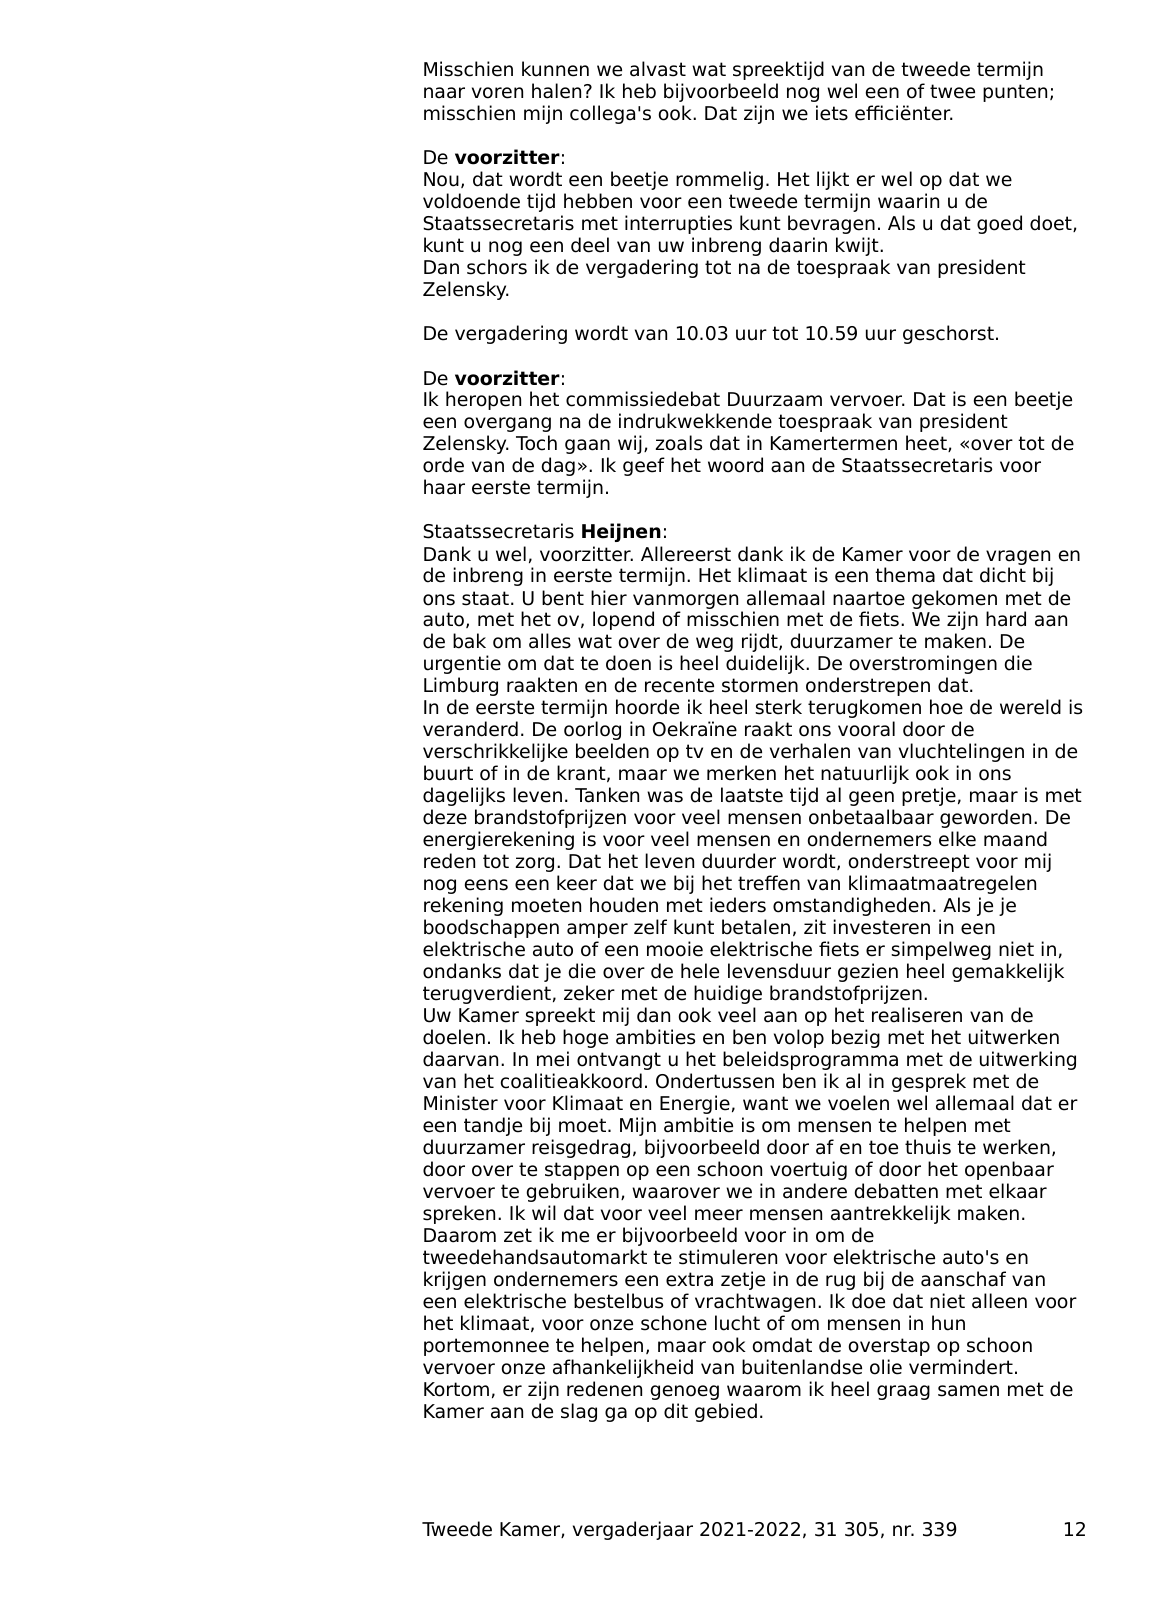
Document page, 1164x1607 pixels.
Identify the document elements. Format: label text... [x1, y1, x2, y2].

text Uw Kamer spreekt mij dan ook veel aan op het realiseren van de doelen. Ik heb hoge ambities en ben volop bezig met het uitwerken daarvan. In mei ontvangt u het beleidsprogramma met de uitwerking van het coalitieakkoord. Ondertussen ben ik al in gesprek met de Minister voor Klimaat en Energie, want we voelen wel allemaal dat er een tandje bij moet. Mijn ambitie is om mensen te helpen met duurzamer reisgedrag, bijvoorbeeld door af en toe thuis te werken, door over te stappen op een schoon voertuig of door het openbaar vervoer te gebruiken, waarover we in andere debatten met elkaar spreken. Ik wil dat voor veel meer mensen aantrekkelijk maken. Daarom zet ik me er bijvoorbeeld voor in om de tweedehandsautomarkt te stimuleren voor elektrische auto's en krijgen ondernemers een extra zetje in de rug bij de aanschaf van een elektrische bestelbus of vrachtwagen. Ik doe dat niet alleen voor het klimaat, voor onze schone lucht of om mensen in hun portemonnee te helpen, maar ook omdat de overstap op schoon vervoer onze afhankelijkheid van buitenlandse olie vermindert. Kortom, er zijn redenen genoeg waarom ik heel graag samen met de Kamer aan de slag ga op dit gebied. [422, 1005, 1087, 1423]
text De voorzitter: [422, 147, 1087, 169]
text Ik heropen het commissiedebat Duurzaam vervoer. Dat is een beetje een overgang na de indrukwekkende toespraak van president Zelensky. Toch gaan wij, zoals dat in Kamertermen heet, «over tot de orde van de dag». Ik geef het woord aan de Staatssecretaris voor haar eerste termijn. [422, 389, 1087, 499]
text Nou, dat wordt een beetje rommelig. Het lijkt er wel op dat we voldoende tijd hebben voor een tweede termijn waarin u de Staatssecretaris met interrupties kunt bevragen. Als u dat goed doet, kunt u nog een deel van uw inbreng daarin kwijt. [422, 169, 1087, 257]
text In de eerste termijn hoorde ik heel sterk terugkomen hoe de wereld is veranderd. De oorlog in Oekraïne raakt ons vooral door de verschrikkelijke beelden op tv en de verhalen van vluchtelingen in de buurt of in de krant, maar we merken het natuurlijk ook in ons dagelijks leven. Tanken was de laatste tijd al geen pretje, maar is met deze brandstofprijzen voor veel mensen onbetaalbaar geworden. De energierekening is voor veel mensen en ondernemers elke maand reden tot zorg. Dat het leven duurder wordt, onderstreept voor mij nog eens een keer dat we bij het treffen van klimaatmaatregelen rekening moeten houden met ieders omstandigheden. Als je je boodschappen amper zelf kunt betalen, zit investeren in een elektrische auto of een mooie elektrische fiets er simpelweg niet in, ondanks dat je die over de hele levensduur gezien heel gemakkelijk terugverdient, zeker met de huidige brandstofprijzen. [422, 697, 1087, 1005]
text De vergadering wordt van 10.03 uur tot 10.59 uur geschorst. [422, 323, 1087, 345]
text De voorzitter: [422, 367, 1087, 389]
text Staatssecretaris Heijnen: [422, 521, 1087, 543]
text Misschien kunnen we alvast wat spreektijd van de tweede termijn naar voren halen? Ik heb bijvoorbeeld nog wel een of twee punten; misschien mijn collega's ook. Dat zijn we iets efficiënter. [422, 59, 1087, 125]
text Dank u wel, voorzitter. Allereerst dank ik de Kamer voor de vragen en de inbreng in eerste termijn. Het klimaat is een thema dat dicht bij ons staat. U bent hier vanmorgen allemaal naartoe gekomen met de auto, met het ov, lopend of misschien met de fiets. We zijn hard aan de bak om alles wat over de weg rijdt, duurzamer te maken. De urgentie om dat te doen is heel duidelijk. De overstromingen die Limburg raakten en de recente stormen onderstrepen dat. [422, 543, 1087, 697]
text Dan schors ik de vergadering tot na de toespraak van president Zelensky. [422, 257, 1087, 301]
